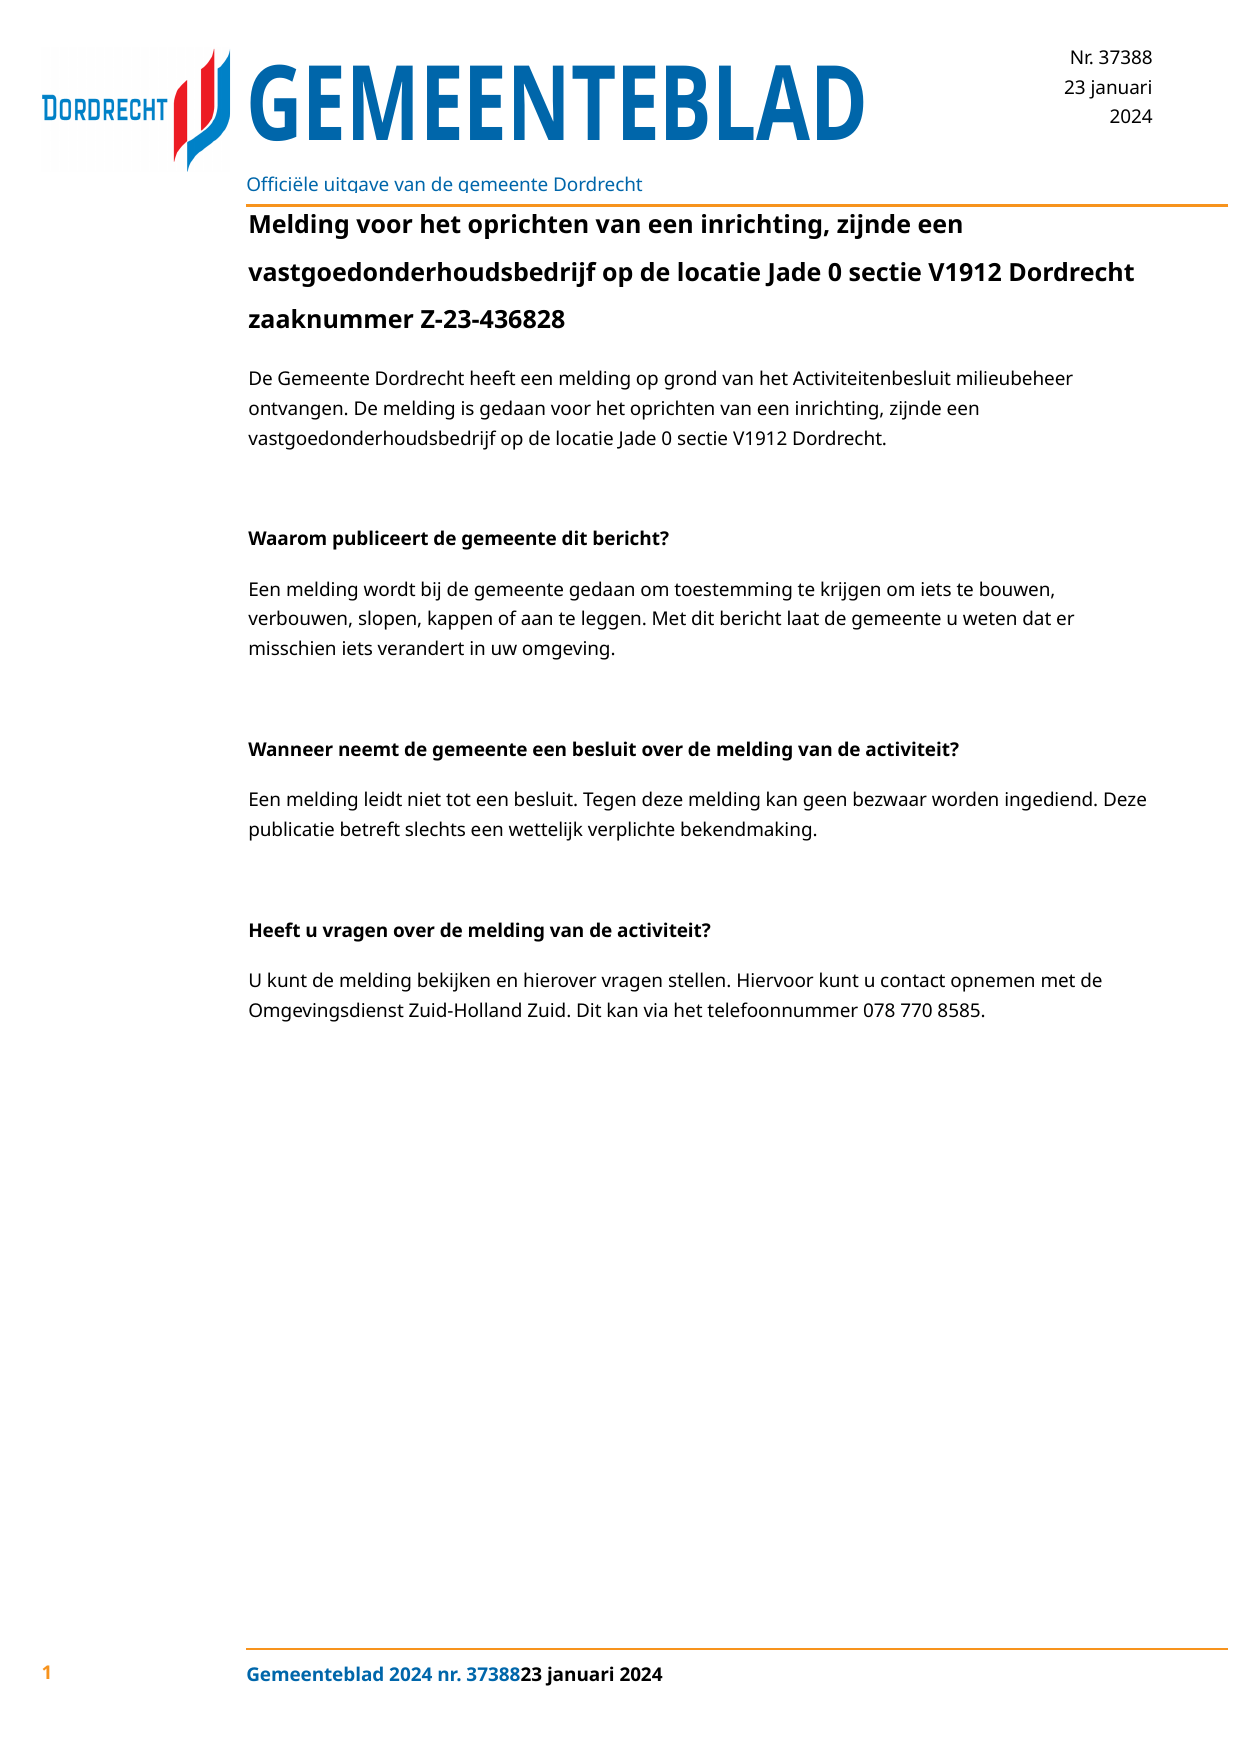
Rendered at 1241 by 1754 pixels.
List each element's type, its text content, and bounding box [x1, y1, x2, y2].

picture [41, 47, 231, 172]
text Melding voor het oprichten van een inrichting, zijnde een vastgoedonderhoudsbedrijf op de locatie Jade 0 sectie V1912 Dordrecht zaaknummer Z-23-436828 [248, 207, 1152, 336]
text Een melding leidt niet tot een besluit. Tegen deze melding kan geen bezwaar worden ingediend. Deze publicatie betreft slechts een wettelijk verplichte bekendmaking. [248, 786, 1152, 842]
text Een melding wordt bij de gemeente gedaan om toestemming te krijgen om iets te bouwen, verbouwen, slopen, kappen of aan te leggen. Met dit bericht laat de gemeente u weten dat er misschien iets verandert in uw omgeving. [248, 576, 1152, 661]
text Waarom publiceert de gemeente dit bericht? [248, 526, 1152, 551]
text De Gemeente Dordrecht heeft een melding op grond van het Activiteitenbesluit milieubeheer ontvangen. De melding is gedaan voor het oprichten van een inrichting, zijnde een vastgoedonderhoudsbedrijf op de locatie Jade 0 sectie V1912 Dordrecht. [248, 366, 1152, 450]
text Wanneer neemt de gemeente een besluit over de melding van de activiteit? [248, 736, 1152, 762]
text U kunt de melding bekijken en hierover vragen stellen. Hiervoor kunt u contact opnemen met de Omgevingsdienst Zuid-Holland Zuid. Dit kan via het telefoonnummer 078 770 8585. [248, 967, 1152, 1022]
text Heeft u vragen over de melding van de activiteit? [248, 917, 1152, 942]
